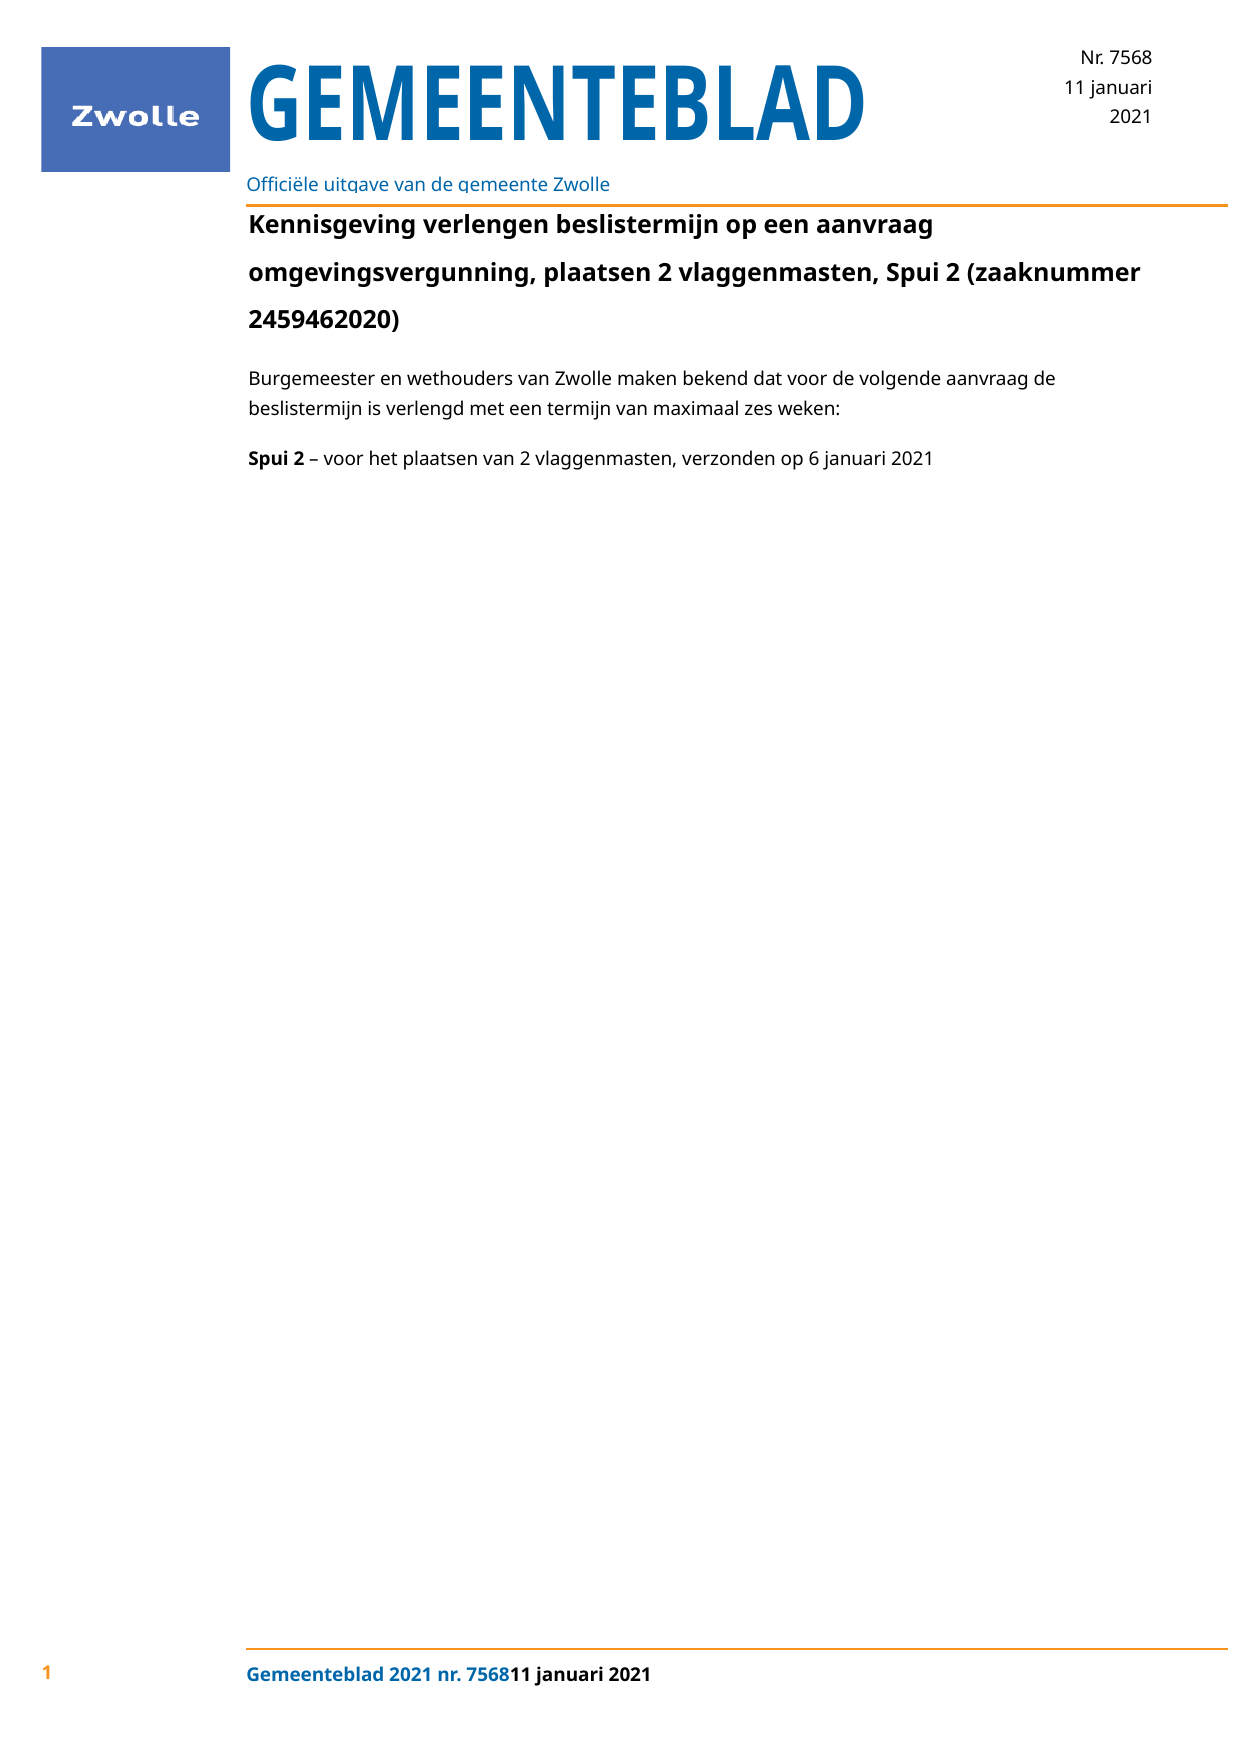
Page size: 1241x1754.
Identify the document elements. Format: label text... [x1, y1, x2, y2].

text Kennisgeving verlengen beslistermijn op een aanvraag omgevingsvergunning, plaatsen 2 vlaggenmasten, Spui 2 (zaaknummer 2459462020) [248, 207, 1152, 336]
picture [41, 47, 231, 172]
text Spui 2 – voor het plaatsen van 2 vlaggenmasten, verzonden op 6 januari 2021 [248, 446, 1152, 471]
text Burgemeester en wethouders van Zwolle maken bekend dat voor de volgende aanvraag de beslistermijn is verlengd met een termijn van maximaal zes weken: [248, 366, 1152, 421]
